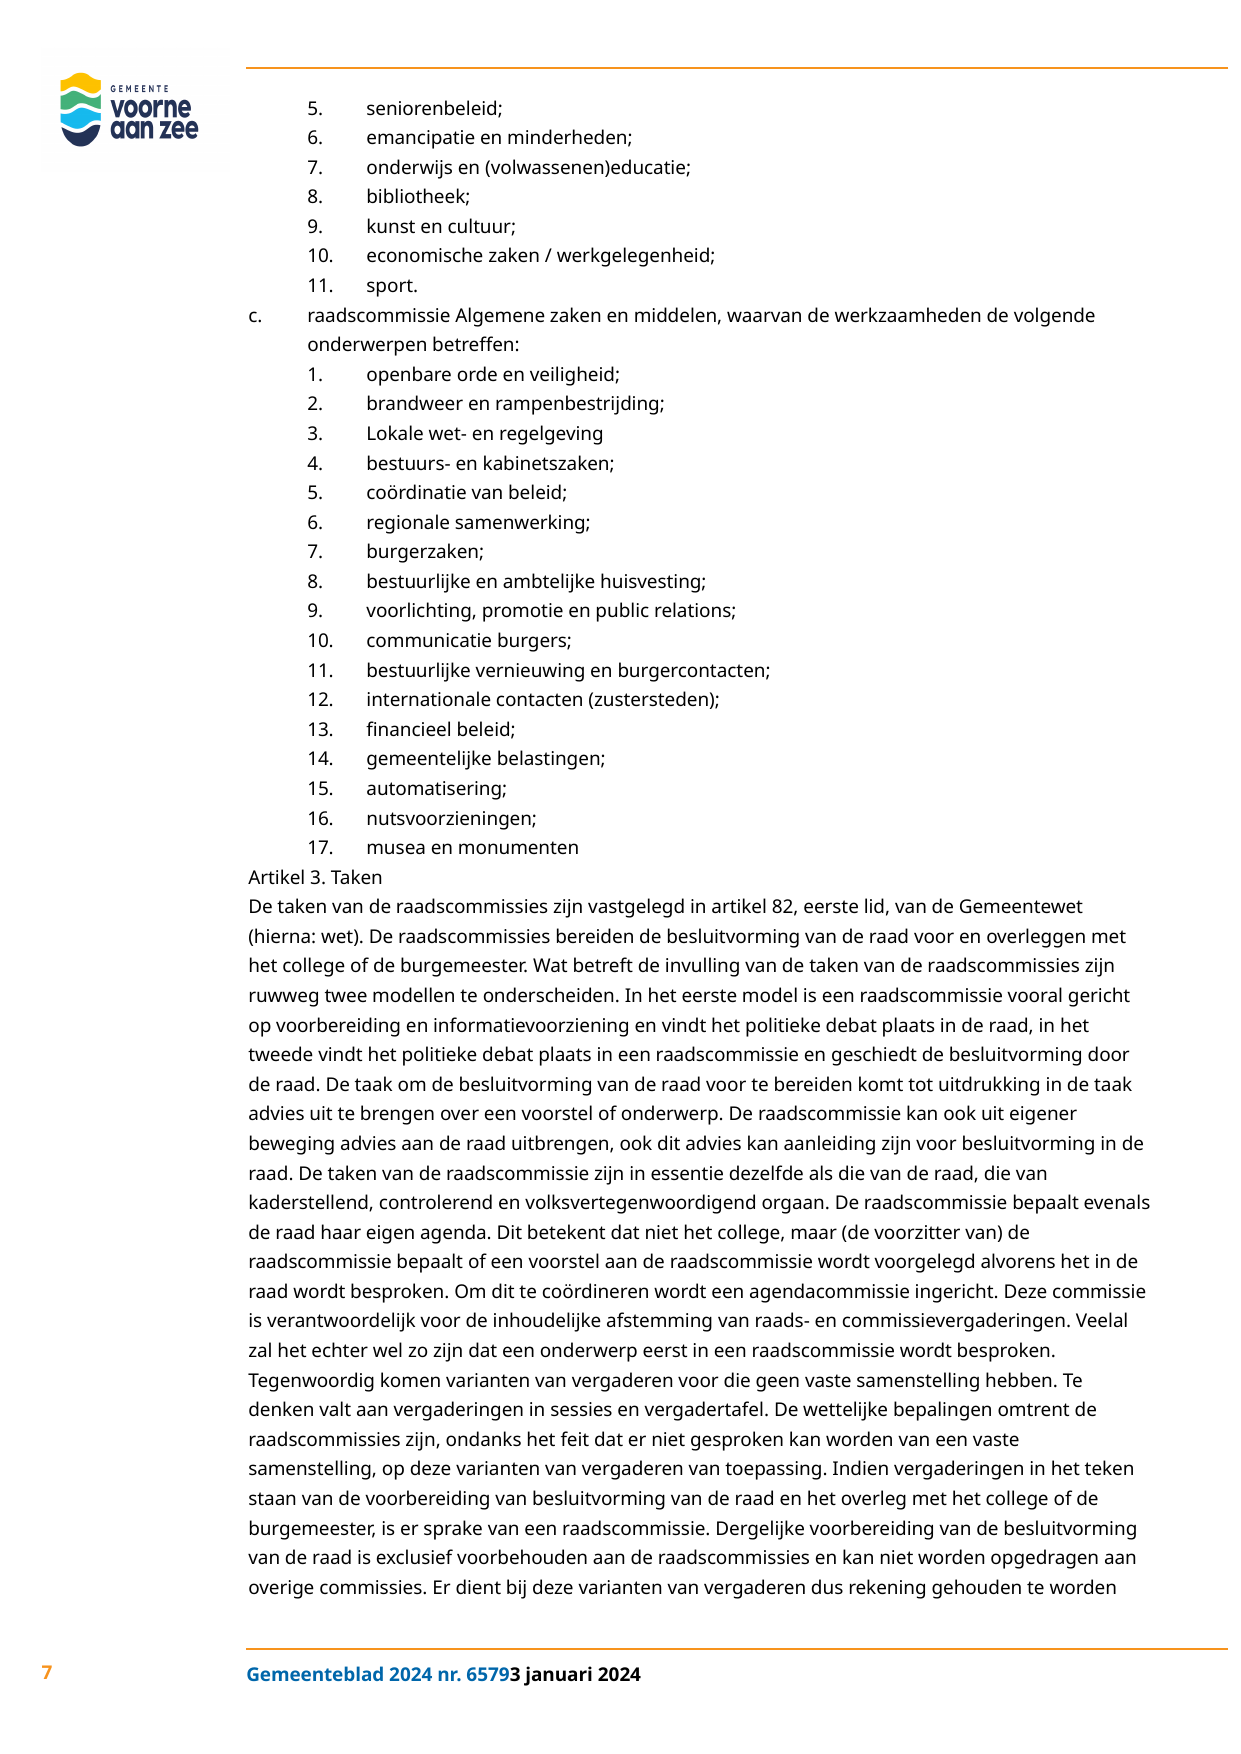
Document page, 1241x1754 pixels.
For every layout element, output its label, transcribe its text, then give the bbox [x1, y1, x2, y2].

list bestuurlijke en ambtelijke huisvesting; [307, 568, 1152, 594]
list bestuurlijke vernieuwing en burgercontacten; [307, 657, 1152, 683]
list kunst en cultuur; [307, 213, 1152, 239]
list automatisering; [307, 775, 1152, 801]
list voorlichting, promotie en public relations; [307, 598, 1152, 623]
list communicatie burgers; [307, 627, 1152, 653]
list onderwijs en (volwassenen)educatie; [307, 154, 1152, 180]
text Artikel 3. Taken [248, 864, 1152, 890]
list internationale contacten (zustersteden); [307, 686, 1152, 712]
list openbare orde en veiligheid; [307, 361, 1152, 387]
list seniorenbeleid; [307, 95, 1152, 121]
list nutsvoorzieningen; [307, 805, 1152, 831]
picture [41, 47, 231, 172]
list bestuurs- en kabinetszaken; [307, 450, 1152, 476]
list sport. [307, 272, 1152, 298]
list gemeentelijke belastingen; [307, 746, 1152, 771]
list musea en monumenten [307, 834, 1152, 860]
list emancipatie en minderheden; [307, 124, 1152, 150]
list bibliotheek; [307, 183, 1152, 209]
text De taken van de raadscommissies zijn vastgelegd in artikel 82, eerste lid, van de Gemeentewet (hierna: wet). De raadscommissies bereiden de besluitvorming van de raad voor en overleggen met het college of de burgemeester. Wat betreft de invulling van de taken van de raadscommissies zijn ruwweg twee modellen te onderscheiden. In het eerste model is een raadscommissie vooral gericht op voorbereiding en informatievoorziening en vindt het politieke debat plaats in de raad, in het tweede vindt het politieke debat plaats in een raadscommissie en geschiedt de besluitvorming door de raad. De taak om de besluitvorming van de raad voor te bereiden komt tot uitdrukking in de taak advies uit te brengen over een voorstel of onderwerp. De raadscommissie kan ook uit eigener beweging advies aan de raad uitbrengen, ook dit advies kan aanleiding zijn voor besluitvorming in de raad. De taken van de raadscommissie zijn in essentie dezelfde als die van de raad, die van kaderstellend, controlerend en volksvertegenwoordigend orgaan. De raadscommissie bepaalt evenals de raad haar eigen agenda. Dit betekent dat niet het college, maar (de voorzitter van) de raadscommissie bepaalt of een voorstel aan de raadscommissie wordt voorgelegd alvorens het in de raad wordt besproken. Om dit te coördineren wordt een agendacommissie ingericht. Deze commissie is verantwoordelijk voor de inhoudelijke afstemming van raads- en commissievergaderingen. Veelal zal het echter wel zo zijn dat een onderwerp eerst in een raadscommissie wordt besproken. Tegenwoordig komen varianten van vergaderen voor die geen vaste samenstelling hebben. Te denken valt aan vergaderingen in sessies en vergadertafel. De wettelijke bepalingen omtrent de raadscommissies zijn, ondanks het feit dat er niet gesproken kan worden van een vaste samenstelling, op deze varianten van vergaderen van toepassing. Indien vergaderingen in het teken staan van de voorbereiding van besluitvorming van de raad en het overleg met het college of de burgemeester, is er sprake van een raadscommissie. Dergelijke voorbereiding van de besluitvorming van de raad is exclusief voorbehouden aan de raadscommissies en kan niet worden opgedragen aan overige commissies. Er dient bij deze varianten van vergaderen dus rekening gehouden te worden [248, 893, 1152, 1600]
list raadscommissie Algemene zaken en middelen, waarvan de werkzaamheden de volgende onderwerpen betreffen: [248, 302, 1152, 357]
list financieel beleid; [307, 716, 1152, 742]
list burgerzaken; [307, 538, 1152, 564]
list coördinatie van beleid; [307, 479, 1152, 505]
list regionale samenwerking; [307, 509, 1152, 535]
list brandweer en rampenbestrijding; [307, 391, 1152, 416]
list economische zaken / werkgelegenheid; [307, 243, 1152, 268]
list Lokale wet- en regelgeving [307, 420, 1152, 446]
